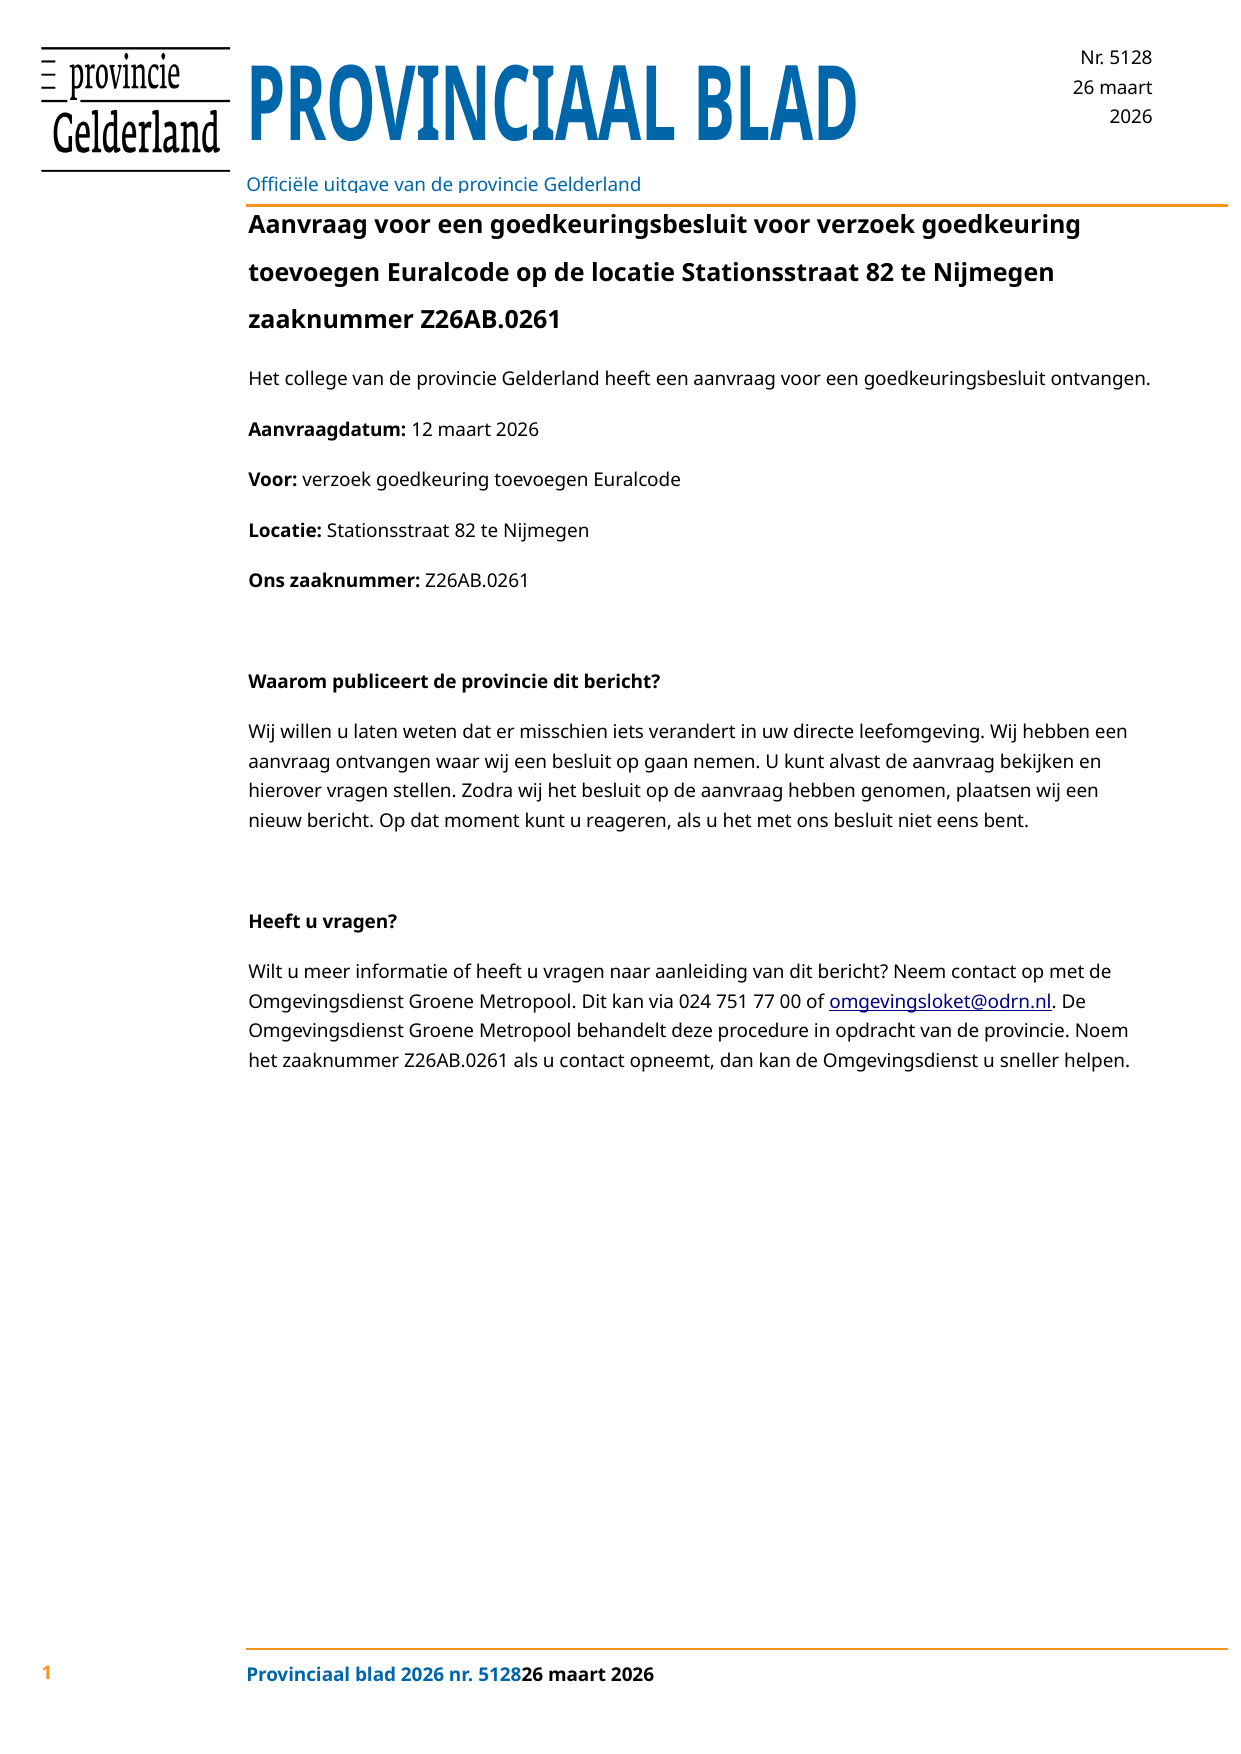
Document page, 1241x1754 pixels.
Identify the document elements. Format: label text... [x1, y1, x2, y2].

picture [41, 47, 231, 172]
text Het college van de provincie Gelderland heeft een aanvraag voor een goedkeuringsbesluit ontvangen. [248, 366, 1152, 391]
text Aanvraag voor een goedkeuringsbesluit voor verzoek goedkeuring toevoegen Euralcode op de locatie Stationsstraat 82 te Nijmegen zaaknummer Z26AB.0261 [248, 207, 1152, 336]
text Wij willen u laten weten dat er misschien iets verandert in uw directe leefomgeving. Wij hebben een aanvraag ontvangen waar wij een besluit op gaan nemen. U kunt alvast de aanvraag bekijken en hierover vragen stellen. Zodra wij het besluit op de aanvraag hebben genomen, plaatsen wij een nieuw bericht. Op dat moment kunt u reageren, als u het met ons besluit niet eens bent. [248, 718, 1152, 833]
text Heeft u vragen? [248, 908, 1152, 934]
text Voor: verzoek goedkeuring toevoegen Euralcode [248, 466, 1152, 492]
text Waarom publiceert de provincie dit bericht? [248, 668, 1152, 694]
text Wilt u meer informatie of heeft u vragen naar aanleiding van dit bericht? Neem contact op met de Omgevingsdienst Groene Metropool. Dit kan via 024 751 77 00 of omgevingsloket@odrn.nl. De Omgevingsdienst Groene Metropool behandelt deze procedure in opdracht van de provincie. Noem het zaaknummer Z26AB.0261 als u contact opneemt, dan kan de Omgevingsdienst u sneller helpen. [248, 958, 1152, 1073]
text Locatie: Stationsstraat 82 te Nijmegen [248, 517, 1152, 542]
text Ons zaaknummer: Z26AB.0261 [248, 567, 1152, 593]
text Aanvraagdatum: 12 maart 2026 [248, 416, 1152, 442]
